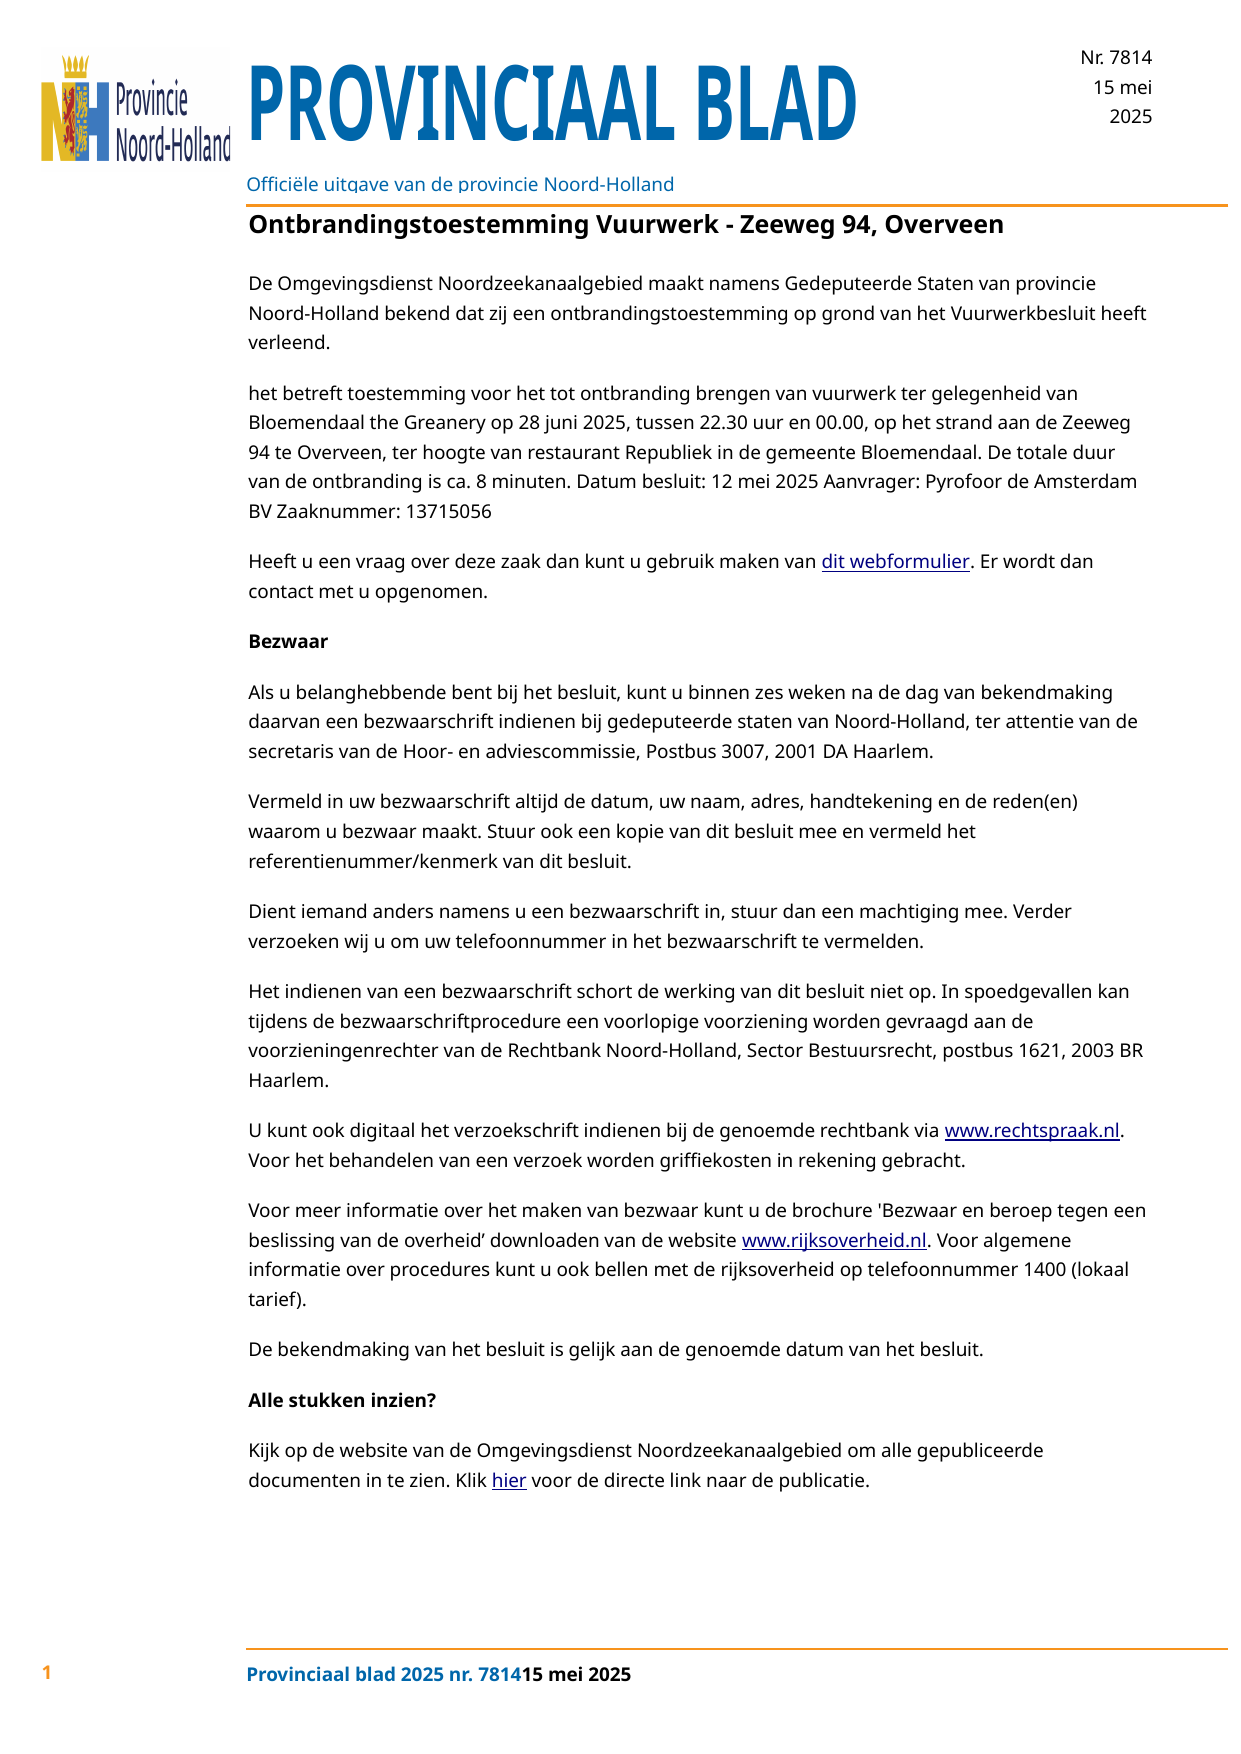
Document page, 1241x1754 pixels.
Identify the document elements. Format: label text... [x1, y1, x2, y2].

text Alle stukken inzien? [248, 1387, 1152, 1413]
text De bekendmaking van het besluit is gelijk aan de genoemde datum van het besluit. [248, 1337, 1152, 1362]
text het betreft toestemming voor het tot ontbranding brengen van vuurwerk ter gelegenheid van Bloemendaal the Greanery op 28 juni 2025, tussen 22.30 uur en 00.00, op het strand aan de Zeeweg 94 te Overveen, ter hoogte van restaurant Republiek in de gemeente Bloemendaal. De totale duur van de ontbranding is ca. 8 minuten. Datum besluit: 12 mei 2025 Aanvrager: Pyrofoor de Amsterdam BV Zaaknummer: 13715056 [248, 380, 1152, 524]
text Dient iemand anders namens u een bezwaarschrift in, stuur dan een machtiging mee. Verder verzoeken wij u om uw telefoonnummer in het bezwaarschrift te vermelden. [248, 898, 1152, 953]
text De Omgevingsdienst Noordzeekanaalgebied maakt namens Gedeputeerde Staten van provincie Noord-Holland bekend dat zij een ontbrandingstoestemming op grond van het Vuurwerkbesluit heeft verleend. [248, 270, 1152, 355]
picture [41, 47, 231, 172]
text Voor meer informatie over het maken van bezwaar kunt u de brochure 'Bezwaar en beroep tegen een beslissing van de overheid’ downloaden van de website www.rijksoverheid.nl. Voor algemene informatie over procedures kunt u ook bellen met de rijksoverheid op telefoonnummer 1400 (lokaal tarief). [248, 1197, 1152, 1312]
text Bezwaar [248, 629, 1152, 654]
text U kunt ook digitaal het verzoekschrift indienen bij de genoemde rechtbank via www.rechtspraak.nl. Voor het behandelen van een verzoek worden griffiekosten in rekening gebracht. [248, 1117, 1152, 1173]
text Vermeld in uw bezwaarschrift altijd de datum, uw naam, adres, handtekening en de reden(en) waarom u bezwaar maakt. Stuur ook een kopie van dit besluit mee en vermeld het referentienummer/kenmerk van dit besluit. [248, 789, 1152, 873]
text Het indienen van een bezwaarschrift schort de werking van dit besluit niet op. In spoedgevallen kan tijdens de bezwaarschriftprocedure een voorlopige voorziening worden gevraagd aan de voorzieningenrechter van de Rechtbank Noord-Holland, Sector Bestuursrecht, postbus 1621, 2003 BR Haarlem. [248, 978, 1152, 1093]
text Ontbrandingstoestemming Vuurwerk - Zeeweg 94, Overveen [248, 207, 1152, 241]
text Kijk op de website van de Omgevingsdienst Noordzeekanaalgebied om alle gepubliceerde documenten in te zien. Klik hier voor de directe link naar de publicatie. [248, 1437, 1152, 1493]
text Als u belanghebbende bent bij het besluit, kunt u binnen zes weken na de dag van bekendmaking daarvan een bezwaarschrift indienen bij gedeputeerde staten van Noord-Holland, ter attentie van de secretaris van de Hoor- en adviescommissie, Postbus 3007, 2001 DA Haarlem. [248, 679, 1152, 764]
text Heeft u een vraag over deze zaak dan kunt u gebruik maken van dit webformulier. Er wordt dan contact met u opgenomen. [248, 549, 1152, 604]
